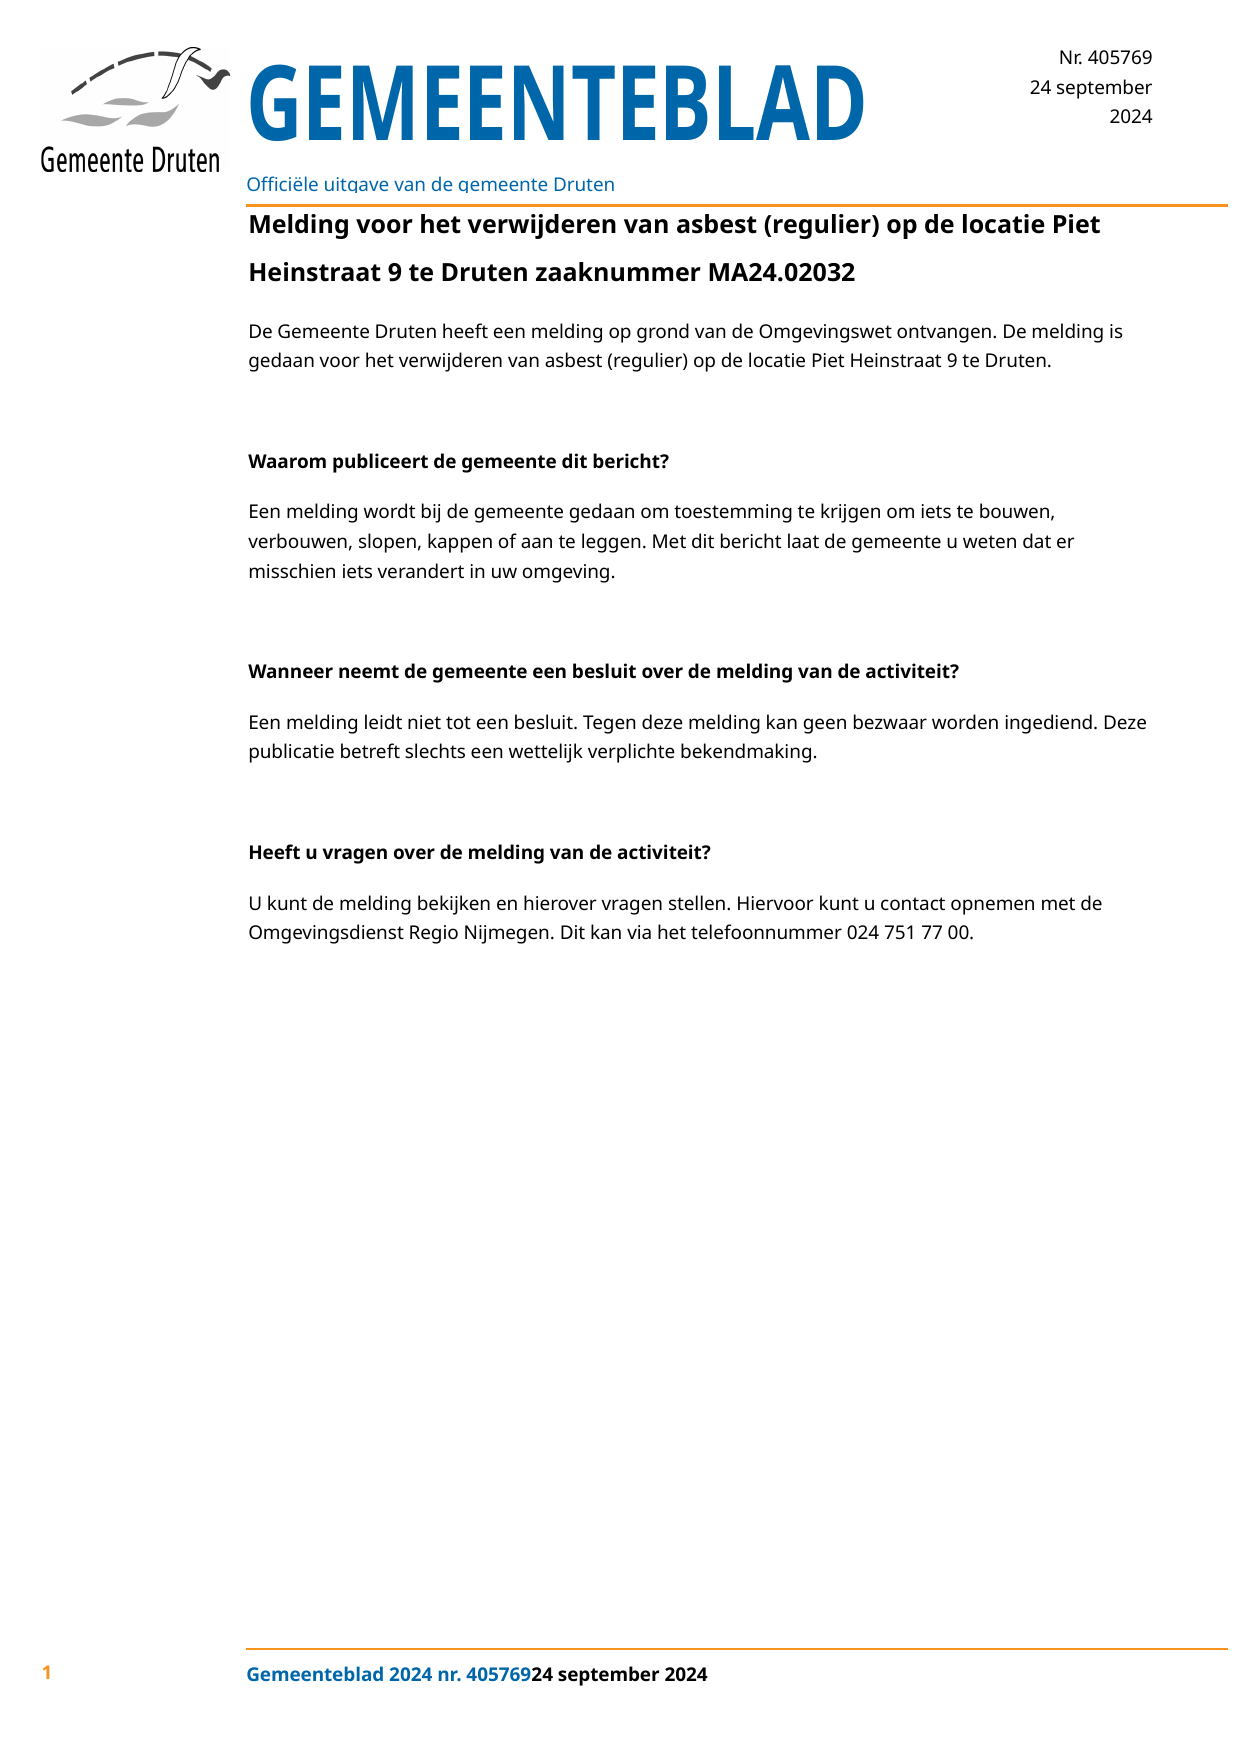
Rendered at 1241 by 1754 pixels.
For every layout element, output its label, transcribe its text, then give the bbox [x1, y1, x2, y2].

text Een melding wordt bij de gemeente gedaan om toestemming te krijgen om iets te bouwen, verbouwen, slopen, kappen of aan te leggen. Met dit bericht laat de gemeente u weten dat er misschien iets verandert in uw omgeving. [248, 499, 1152, 584]
text Melding voor het verwijderen van asbest (regulier) op de locatie Piet Heinstraat 9 te Druten zaaknummer MA24.02032 [248, 207, 1152, 288]
text De Gemeente Druten heeft een melding op grond van de Omgevingswet ontvangen. De melding is gedaan voor het verwijderen van asbest (regulier) op de locatie Piet Heinstraat 9 te Druten. [248, 318, 1152, 373]
text U kunt de melding bekijken en hierover vragen stellen. Hiervoor kunt u contact opnemen met de Omgevingsdienst Regio Nijmegen. Dit kan via het telefoonnummer 024 751 77 00. [248, 890, 1152, 945]
text Wanneer neemt de gemeente een besluit over de melding van de activiteit? [248, 659, 1152, 684]
text Waarom publiceert de gemeente dit bericht? [248, 448, 1152, 474]
text Heeft u vragen over de melding van de activiteit? [248, 839, 1152, 865]
picture [41, 47, 231, 172]
text Een melding leidt niet tot een besluit. Tegen deze melding kan geen bezwaar worden ingediend. Deze publicatie betreft slechts een wettelijk verplichte bekendmaking. [248, 709, 1152, 764]
